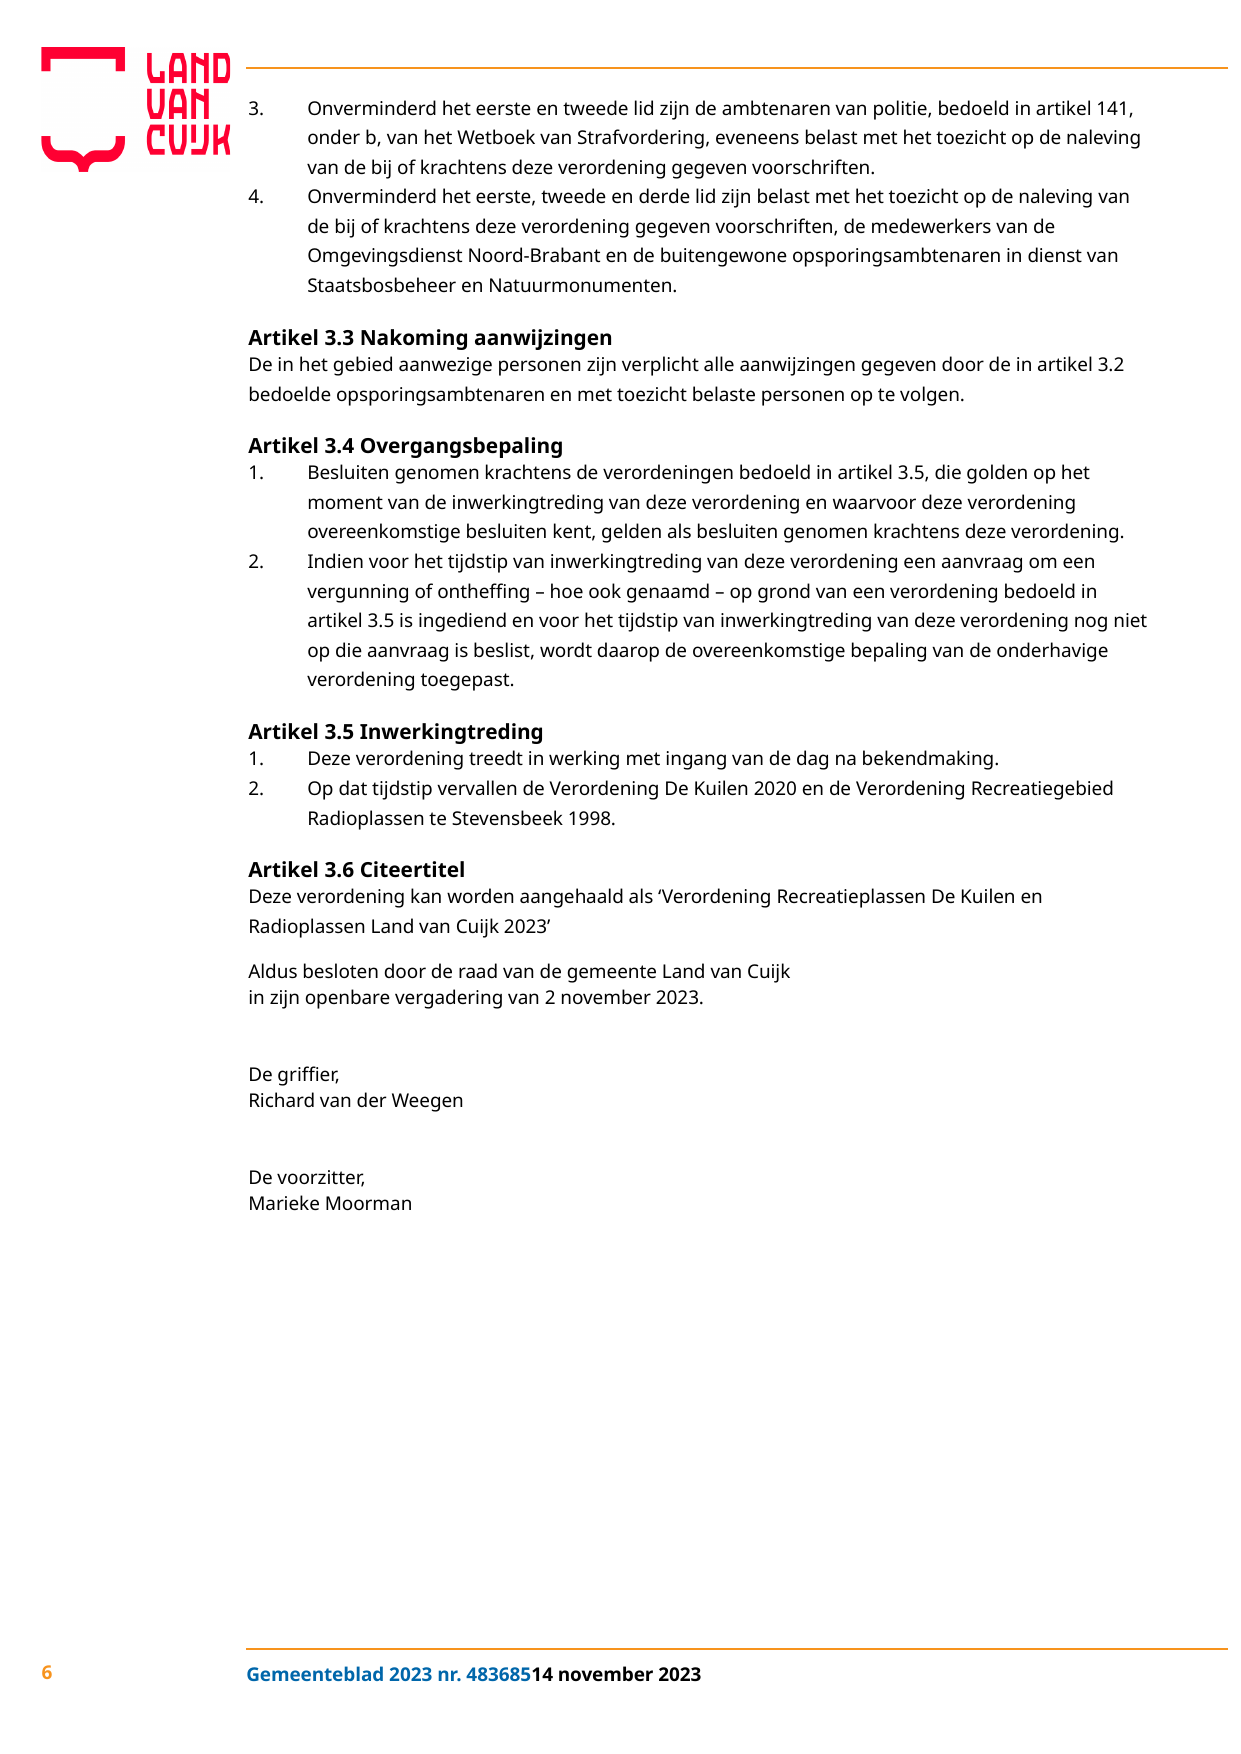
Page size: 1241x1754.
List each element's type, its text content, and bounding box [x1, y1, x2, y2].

text De griffier, [248, 1062, 1152, 1087]
list Deze verordening treedt in werking met ingang van de dag na bekendmaking. [248, 746, 1152, 771]
picture [41, 47, 231, 172]
text in zijn openbare vergadering van 2 november 2023. [248, 984, 1152, 1010]
list Op dat tijdstip vervallen de Verordening De Kuilen 2020 en de Verordening Recreatiegebied Radioplassen te Stevensbeek 1998. [248, 775, 1152, 830]
list Onverminderd het eerste, tweede en derde lid zijn belast met het toezicht op de naleving van de bij of krachtens deze verordening gegeven voorschriften, de medewerkers van de Omgevingsdienst Noord-Brabant en de buitengewone opsporingsambtenaren in dienst van Staatsbosbeheer en Natuurmonumenten. [248, 183, 1152, 298]
list Onverminderd het eerste en tweede lid zijn de ambtenaren van politie, bedoeld in artikel 141, onder b, van het Wetboek van Strafvordering, eveneens belast met het toezicht op de naleving van de bij of krachtens deze verordening gegeven voorschriften. [248, 95, 1152, 180]
text Deze verordening kan worden aangehaald als ‘Verordening Recreatieplassen De Kuilen en Radioplassen Land van Cuijk 2023’ [248, 883, 1152, 939]
text De voorzitter, [248, 1164, 1152, 1190]
text De in het gebied aanwezige personen zijn verplicht alle aanwijzingen gegeven door de in artikel 3.2 bedoelde opsporingsambtenaren en met toezicht belaste personen op te volgen. [248, 351, 1152, 406]
text Artikel 3.3 Nakoming aanwijzingen [248, 323, 1152, 351]
list Besluiten genomen krachtens de verordeningen bedoeld in artikel 3.5, die golden op het moment van de inwerkingtreding van deze verordening en waarvoor deze verordening overeenkomstige besluiten kent, gelden als besluiten genomen krachtens deze verordening. [248, 459, 1152, 544]
list Indien voor het tijdstip van inwerkingtreding van deze verordening een aanvraag om een vergunning of ontheffing – hoe ook genaamd – op grond van een verordening bedoeld in artikel 3.5 is ingediend en voor het tijdstip van inwerkingtreding van deze verordening nog niet op die aanvraag is beslist, wordt daarop de overeenkomstige bepaling van de onderhavige verordening toegepast. [248, 548, 1152, 692]
text Aldus besloten door de raad van de gemeente Land van Cuijk [248, 959, 1152, 984]
text Artikel 3.5 Inwerkingtreding [248, 717, 1152, 746]
text Richard van der Weegen [248, 1087, 1152, 1113]
text Artikel 3.4 Overgangsbepaling [248, 431, 1152, 459]
text Marieke Moorman [248, 1190, 1152, 1216]
text Artikel 3.6 Citeertitel [248, 855, 1152, 883]
